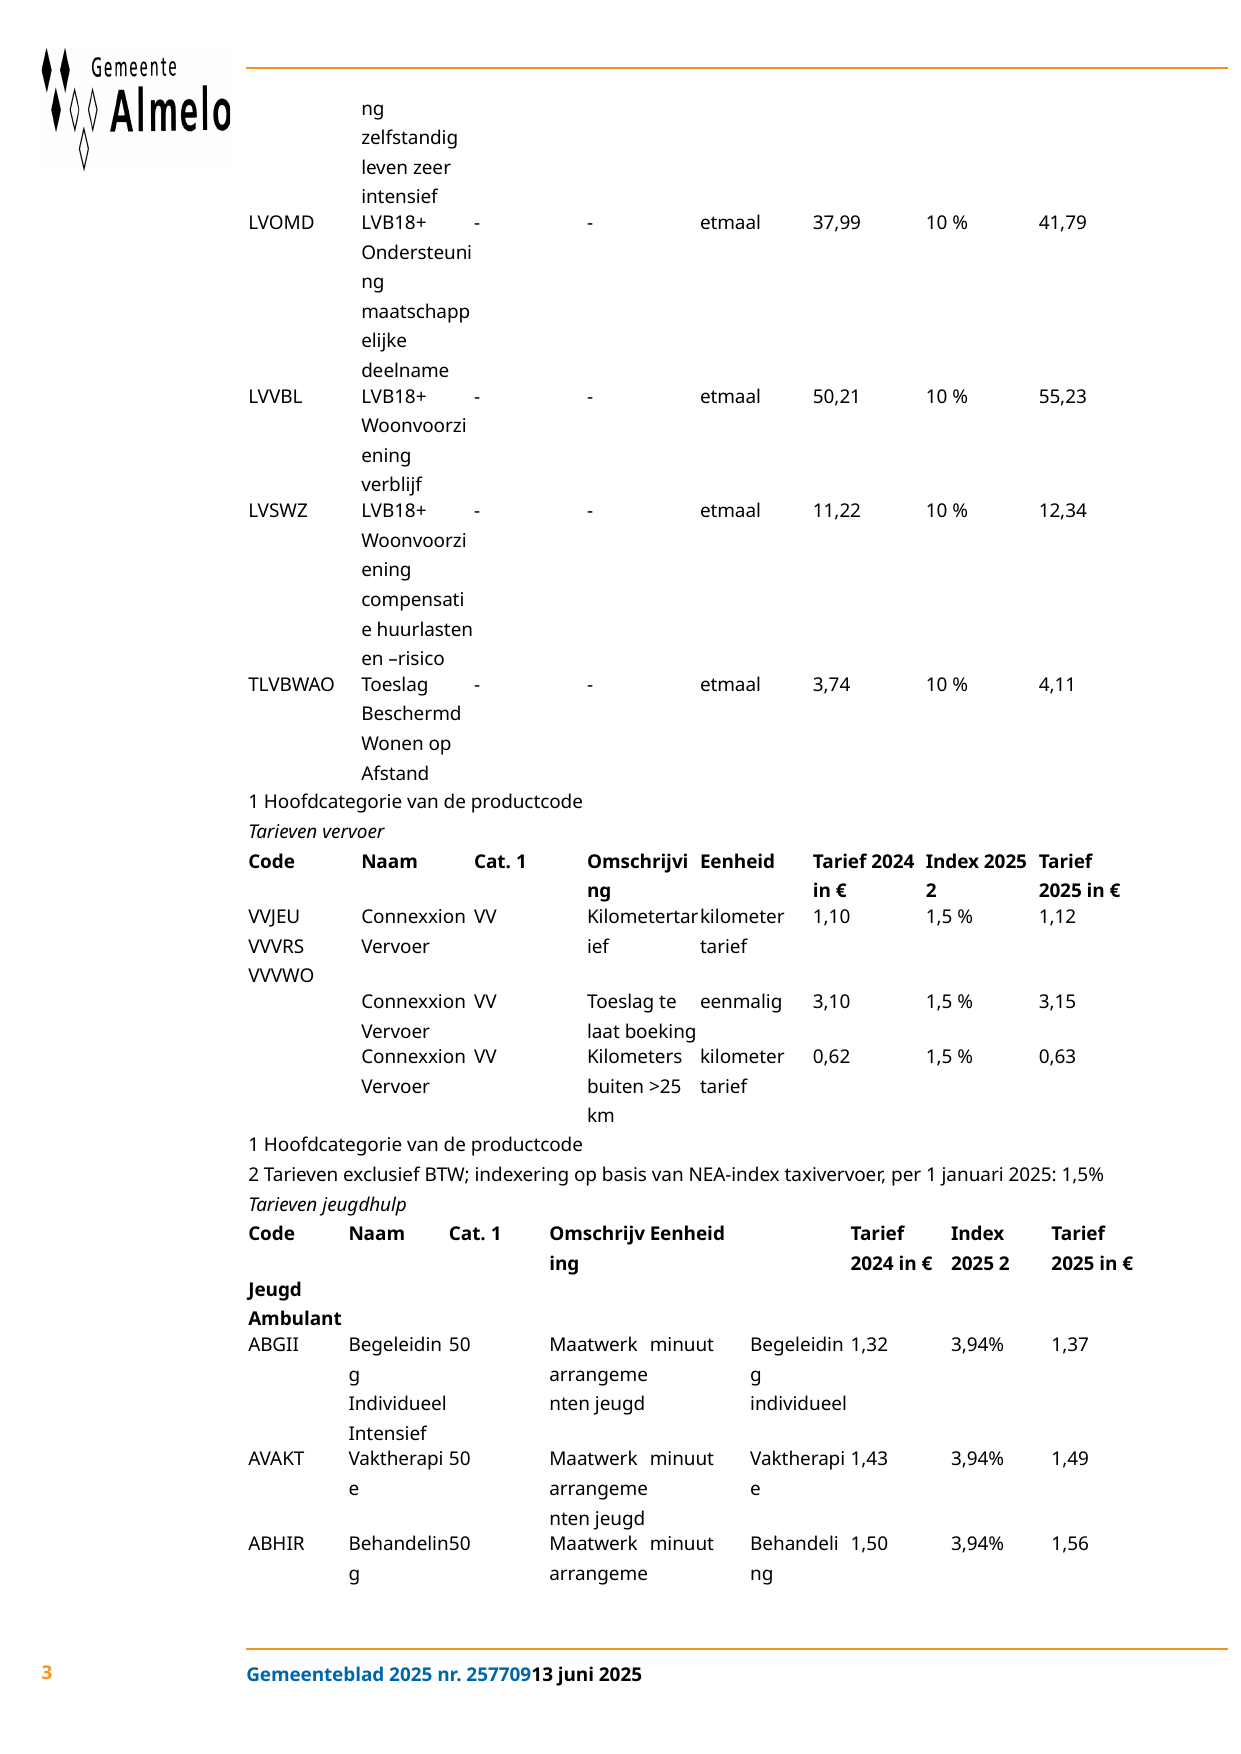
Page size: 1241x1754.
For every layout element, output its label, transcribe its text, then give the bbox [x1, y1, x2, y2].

table_header Omschrijving [549, 1221, 649, 1276]
table_cell eenmalig [700, 988, 813, 1043]
table_cell Connexxion Vervoer [361, 903, 474, 988]
table_cell ng zelfstandig leven zeer intensief [361, 95, 474, 209]
table_cell Kilometertarief [587, 903, 700, 988]
table_cell 3,15 [1039, 988, 1152, 1043]
table_header Cat. 1 [449, 1221, 549, 1276]
table_cell 1,10 [813, 903, 926, 988]
table_cell [926, 95, 1038, 209]
table_cell VV [474, 1044, 587, 1128]
table_cell 50 [449, 1331, 549, 1446]
table_header Eenheid [650, 1221, 750, 1276]
table_cell - [587, 383, 700, 497]
table_cell 1,5 % [926, 903, 1038, 988]
table_cell - [474, 498, 587, 671]
table_cell 3,94% [951, 1446, 1051, 1531]
table_cell 41,79 [1039, 209, 1152, 383]
text Tarieven vervoer [248, 818, 1152, 844]
table_cell 50 [449, 1446, 549, 1531]
table_cell etmaal [700, 671, 813, 786]
table_cell [248, 988, 361, 1043]
table_cell 1,5 % [926, 988, 1038, 1043]
table_cell 11,22 [813, 498, 926, 671]
table_cell [248, 95, 361, 209]
table_cell Kilometers buiten >25 km [587, 1044, 700, 1128]
table_cell 1,49 [1051, 1446, 1152, 1531]
table_cell 50,21 [813, 383, 926, 497]
table_cell [1039, 95, 1152, 209]
table_cell VVJEU VVVRS VVVWO [248, 903, 361, 988]
table_cell kilometer tarief [700, 1044, 813, 1128]
table_cell 1,5 % [926, 1044, 1038, 1128]
table_cell [813, 95, 926, 209]
table_cell 1,43 [850, 1446, 951, 1531]
table_cell LVB18+ Ondersteuning maatschappelijke deelname [361, 209, 474, 383]
table_cell 3,94% [951, 1531, 1051, 1586]
table_cell 3,10 [813, 988, 926, 1043]
table_cell - [474, 383, 587, 497]
table_cell LVVBL [248, 383, 361, 497]
table_cell 10 % [926, 383, 1038, 497]
table_header Tarief 2024 in € [813, 848, 926, 903]
table_cell Jeugd Ambulant [248, 1276, 348, 1331]
table_cell 1,37 [1051, 1331, 1152, 1446]
table_cell 1,32 [850, 1331, 951, 1446]
table_cell Connexxion Vervoer [361, 1044, 474, 1128]
table_cell ABGII [248, 1331, 348, 1446]
table_cell Connexxion Vervoer [361, 988, 474, 1043]
text 1 Hoofdcategorie van de productcode [248, 789, 1152, 814]
table_cell ABHIR [248, 1531, 348, 1586]
table_cell Behandeling [348, 1531, 449, 1586]
table_cell 37,99 [813, 209, 926, 383]
table_header Naam [348, 1221, 449, 1276]
table_cell - [587, 209, 700, 383]
table_cell - [474, 671, 587, 786]
table_cell 1,12 [1039, 903, 1152, 988]
table_cell - [587, 498, 700, 671]
table_cell LVB18+ Woonvoorziening compensatie huurlasten en –risico [361, 498, 474, 671]
table_cell Begeleiding Individueel Intensief [348, 1331, 449, 1446]
table_cell TLVBWAO [248, 671, 361, 786]
table_cell 55,23 [1039, 383, 1152, 497]
table_cell [700, 95, 813, 209]
table_cell LVB18+ Woonvoorziening verblijf [361, 383, 474, 497]
table_cell VV [474, 988, 587, 1043]
table_cell etmaal [700, 209, 813, 383]
table_cell 3,74 [813, 671, 926, 786]
table_cell LVOMD [248, 209, 361, 383]
table_cell - [474, 95, 587, 209]
table_header Tarief 2025 in € [1039, 848, 1152, 903]
table_cell Maatwerk arrangementen jeugd [549, 1331, 649, 1446]
table_cell - [587, 95, 700, 209]
table_cell 4,11 [1039, 671, 1152, 786]
table_cell Toeslag te laat boeking [587, 988, 700, 1043]
table_header Tarief 2025 in € [1051, 1221, 1152, 1276]
table_cell Vaktherapie [348, 1446, 449, 1531]
table_cell Maatwerk arrangeme [549, 1531, 649, 1586]
table_header Code [248, 1221, 348, 1276]
table_header Index 2025 2 [951, 1221, 1051, 1276]
table_cell 3,94% [951, 1331, 1051, 1446]
table_header Tarief 2024 in € [850, 1221, 951, 1276]
table_header Omschrijving [587, 848, 700, 903]
table_cell kilometer tarief [700, 903, 813, 988]
table_header Code [248, 848, 361, 903]
table_cell Vaktherapie [750, 1446, 850, 1531]
table_cell - [587, 671, 700, 786]
picture [41, 47, 231, 172]
text Tarieven jeugdhulp [248, 1191, 1152, 1217]
text 1 Hoofdcategorie van de productcode [248, 1132, 1152, 1157]
table_cell [248, 1044, 361, 1128]
table_cell 1,50 [850, 1531, 951, 1586]
table_cell AVAKT [248, 1446, 348, 1531]
table_cell 12,34 [1039, 498, 1152, 671]
text 2 Tarieven exclusief BTW; indexering op basis van NEA-index taxivervoer, per 1 januari 2025: 1,5% [248, 1161, 1152, 1187]
table_cell 10 % [926, 498, 1038, 671]
table_cell etmaal [700, 498, 813, 671]
table_cell VV [474, 903, 587, 988]
table_cell minuut [650, 1446, 750, 1531]
table_cell Begeleiding individueel [750, 1331, 850, 1446]
table_cell Behandeling [750, 1531, 850, 1586]
table_cell minuut [650, 1531, 750, 1586]
table_header Index 2025 2 [926, 848, 1038, 903]
table_cell 0,62 [813, 1044, 926, 1128]
table_cell 10 % [926, 671, 1038, 786]
table_header [750, 1221, 850, 1276]
table_cell Toeslag Beschermd Wonen op Afstand [361, 671, 474, 786]
table_header Eenheid [700, 848, 813, 903]
table_cell Maatwerk arrangementen jeugd [549, 1446, 649, 1531]
table_cell 0,63 [1039, 1044, 1152, 1128]
table_header Cat. 1 [474, 848, 587, 903]
table_header Naam [361, 848, 474, 903]
table_cell - [474, 209, 587, 383]
table_cell 10 % [926, 209, 1038, 383]
table_cell etmaal [700, 383, 813, 497]
table_cell LVSWZ [248, 498, 361, 671]
table_cell 1,56 [1051, 1531, 1152, 1586]
table_cell 50 [449, 1531, 549, 1586]
table_cell minuut [650, 1331, 750, 1446]
